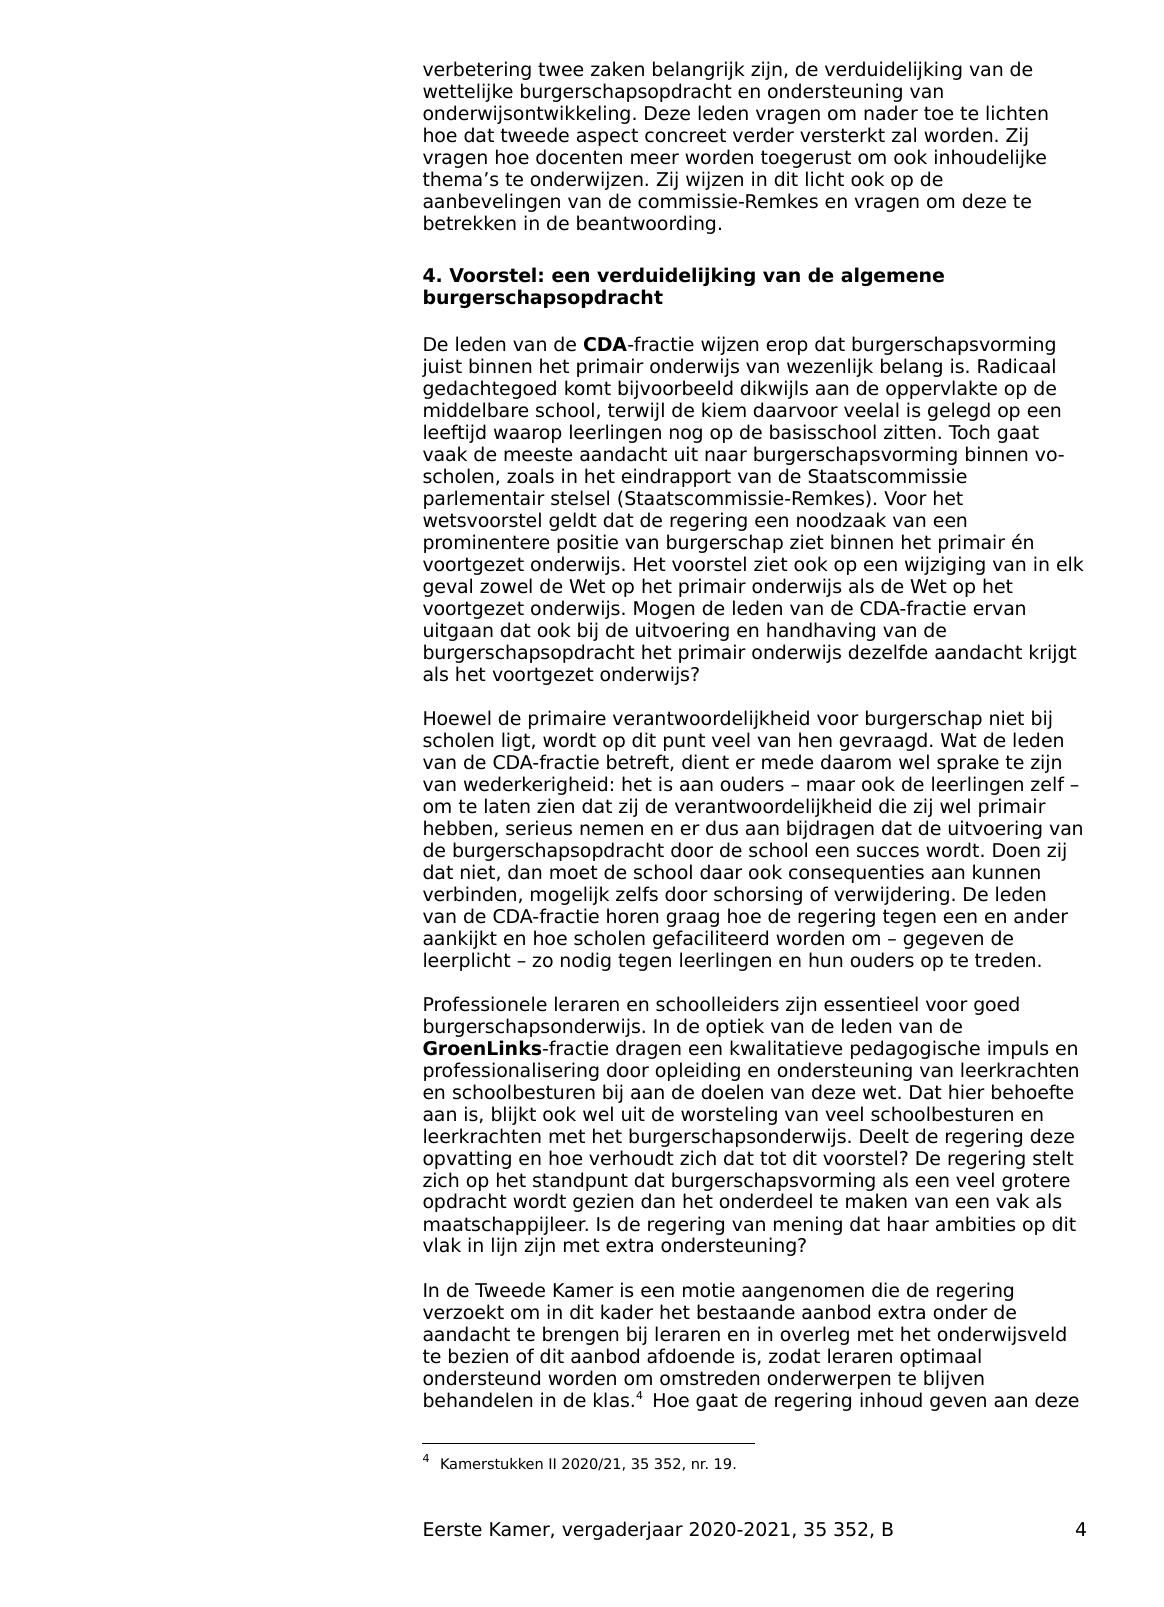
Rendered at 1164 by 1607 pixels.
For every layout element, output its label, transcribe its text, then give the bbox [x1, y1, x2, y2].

text In de Tweede Kamer is een motie aangenomen die de regering verzoekt om in dit kader het bestaande aanbod extra onder de aandacht te brengen bij leraren en in overleg met het onderwijsveld te bezien of dit aanbod afdoende is, zodat leraren optimaal ondersteund worden om omstreden onderwerpen te blijven behandelen in de klas. Hoe gaat de regering inhoud geven aan deze [422, 1279, 1087, 1411]
text Kamerstukken II 2020/21, 35 352, nr. 19. [422, 1452, 1087, 1474]
text verbetering twee zaken belangrijk zijn, de verduidelijking van de wettelijke burgerschapsopdracht en ondersteuning van onderwijsontwikkeling. Deze leden vragen om nader toe te lichten hoe dat tweede aspect concreet verder versterkt zal worden. Zij vragen hoe docenten meer worden toegerust om ook inhoudelijke thema’s te onderwijzen. Zij wijzen in dit licht ook op de aanbevelingen van de commissie-Remkes en vragen om deze te betrekken in de beantwoording. [422, 59, 1087, 235]
text Professionele leraren en schoolleiders zijn essentieel voor goed burgerschapsonderwijs. In de optiek van de leden van de GroenLinks-fractie dragen een kwalitatieve pedagogische impuls en professionalisering door opleiding en ondersteuning van leerkrachten en schoolbesturen bij aan de doelen van deze wet. Dat hier behoefte aan is, blijkt ook wel uit de worsteling van veel schoolbesturen en leerkrachten met het burgerschapsonderwijs. Deelt de regering deze opvatting en hoe verhoudt zich dat tot dit voorstel? De regering stelt zich op het standpunt dat burgerschapsvorming als een veel grotere opdracht wordt gezien dan het onderdeel te maken van een vak als maatschappijleer. Is de regering van mening dat haar ambities op dit vlak in lijn zijn met extra ondersteuning? [422, 994, 1087, 1257]
subtitle 4. Voorstel: een verduidelijking van de algemene burgerschapsopdracht [422, 265, 1087, 309]
text Hoewel de primaire verantwoordelijkheid voor burgerschap niet bij scholen ligt, wordt op dit punt veel van hen gevraagd. Wat de leden van de CDA-fractie betreft, dient er mede daarom wel sprake te zijn van wederkerigheid: het is aan ouders – maar ook de leerlingen zelf – om te laten zien dat zij de verantwoordelijkheid die zij wel primair hebben, serieus nemen en er dus aan bijdragen dat de uitvoering van de burgerschapsopdracht door de school een succes wordt. Doen zij dat niet, dan moet de school daar ook consequenties aan kunnen verbinden, mogelijk zelfs door schorsing of verwijdering. De leden van de CDA-fractie horen graag hoe de regering tegen een en ander aankijkt en hoe scholen gefaciliteerd worden om – gegeven de leerplicht – zo nodig tegen leerlingen en hun ouders op te treden. [422, 708, 1087, 971]
text De leden van de CDA-fractie wijzen erop dat burgerschapsvorming juist binnen het primair onderwijs van wezenlijk belang is. Radicaal gedachtegoed komt bijvoorbeeld dikwijls aan de oppervlakte op de middelbare school, terwijl de kiem daarvoor veelal is gelegd op een leeftijd waarop leerlingen nog op de basisschool zitten. Toch gaat vaak de meeste aandacht uit naar burgerschapsvorming binnen vo-scholen, zoals in het eindrapport van de Staatscommissie parlementair stelsel (Staatscommissie-Remkes). Voor het wetsvoorstel geldt dat de regering een noodzaak van een prominentere positie van burgerschap ziet binnen het primair én voortgezet onderwijs. Het voorstel ziet ook op een wijziging van in elk geval zowel de Wet op het primair onderwijs als de Wet op het voortgezet onderwijs. Mogen de leden van de CDA-fractie ervan uitgaan dat ook bij de uitvoering en handhaving van de burgerschapsopdracht het primair onderwijs dezelfde aandacht krijgt als het voortgezet onderwijs? [422, 334, 1087, 686]
